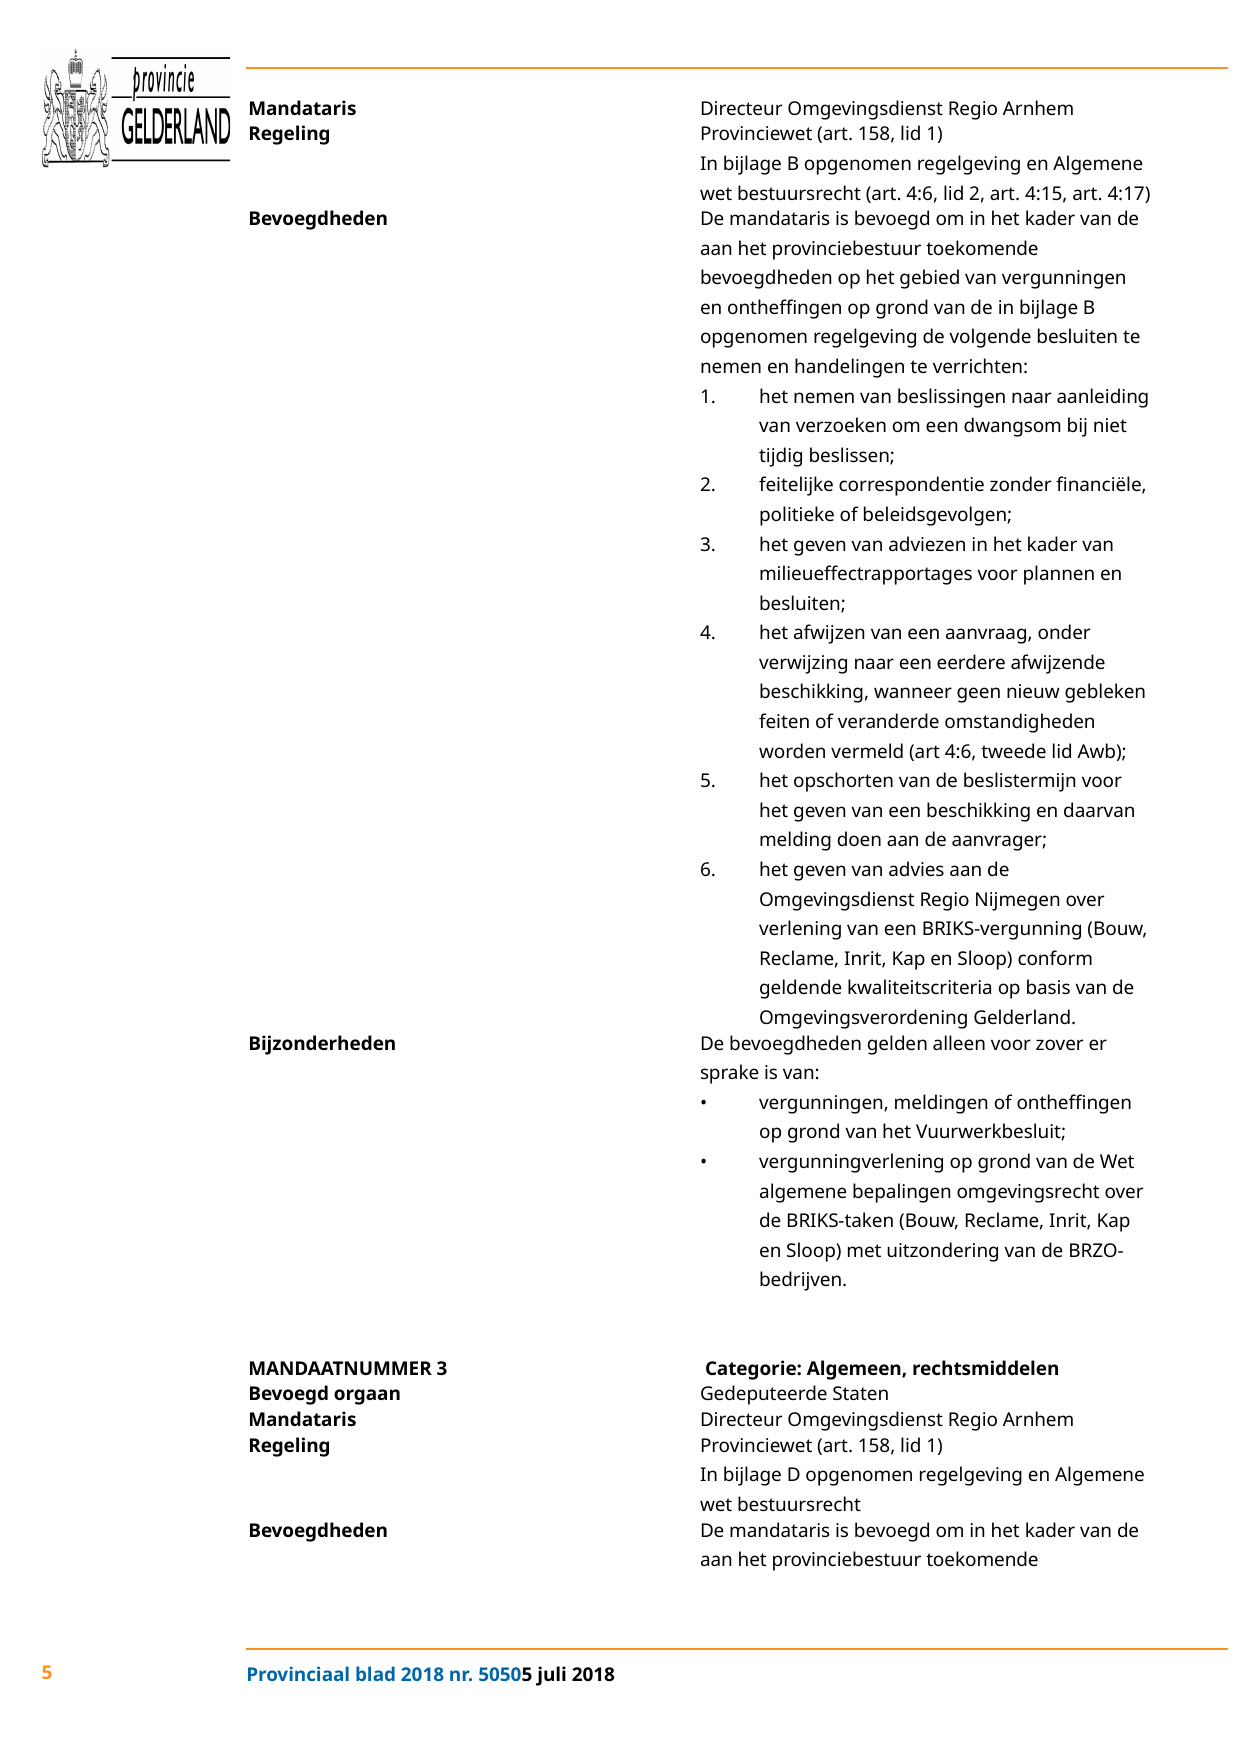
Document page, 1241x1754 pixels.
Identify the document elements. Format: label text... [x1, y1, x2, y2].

table_header Categorie: Algemeen, rechtsmiddelen [700, 1355, 1152, 1381]
table_cell Bevoegdheden [248, 205, 700, 1030]
table_cell De mandataris is bevoegd om in het kader van de aan het provinciebestuur toekomende bevoegdheden op het gebied van vergunningen en ontheffingen op grond van de in bijlage B opgenomen regelgeving de volgende besluiten te nemen en handelingen te verrichten: het nemen van beslissingen naar aanleiding van verzoeken om een dwangsom bij niet tijdig beslissen; feitelijke correspondentie zonder financiële, politieke of beleidsgevolgen; het geven van adviezen in het kader van milieueffectrapportages voor plannen en besluiten; het afwijzen van een aanvraag, onder verwijzing naar een eerdere afwijzende beschikking, wanneer geen nieuw gebleken feiten of veranderde omstandigheden worden vermeld (art 4:6, tweede lid Awb); het opschorten van de beslistermijn voor het geven van een beschikking en daarvan melding doen aan de aanvrager; het geven van advies aan de Omgevingsdienst Regio Nijmegen over verlening van een BRIKS-vergunning (Bouw, Reclame, Inrit, Kap en Sloop) conform geldende kwaliteitscriteria op basis van de Omgevingsverordening Gelderland. [700, 205, 1152, 1030]
table_cell Bevoegdheden [248, 1517, 700, 1572]
table_cell Directeur Omgevingsdienst Regio Arnhem [700, 95, 1152, 121]
table_cell Mandataris [248, 95, 700, 121]
table_cell Gedeputeerde Staten [700, 1381, 1152, 1406]
table_cell Provinciewet (art. 158, lid 1) In bijlage B opgenomen regelgeving en Algemene wet bestuursrecht (art. 4:6, lid 2, art. 4:15, art. 4:17) [700, 121, 1152, 205]
table_cell Regeling [248, 121, 700, 205]
table_cell Provinciewet (art. 158, lid 1) In bijlage D opgenomen regelgeving en Algemene wet bestuursrecht [700, 1432, 1152, 1517]
table_cell Directeur Omgevingsdienst Regio Arnhem [700, 1406, 1152, 1432]
table_cell Regeling [248, 1432, 700, 1517]
table_cell Bijzonderheden [248, 1030, 700, 1292]
picture [41, 47, 231, 172]
table_header MANDAATNUMMER 3 [248, 1355, 700, 1381]
table_cell De bevoegdheden gelden alleen voor zover er sprake is van: vergunningen, meldingen of ontheffingen op grond van het Vuurwerkbesluit; vergunningverlening op grond van de Wet algemene bepalingen omgevingsrecht over de BRIKS-taken (Bouw, Reclame, Inrit, Kap en Sloop) met uitzondering van de BRZO-bedrijven. [700, 1030, 1152, 1292]
table_cell Mandataris [248, 1406, 700, 1432]
table_cell Bevoegd orgaan [248, 1381, 700, 1406]
